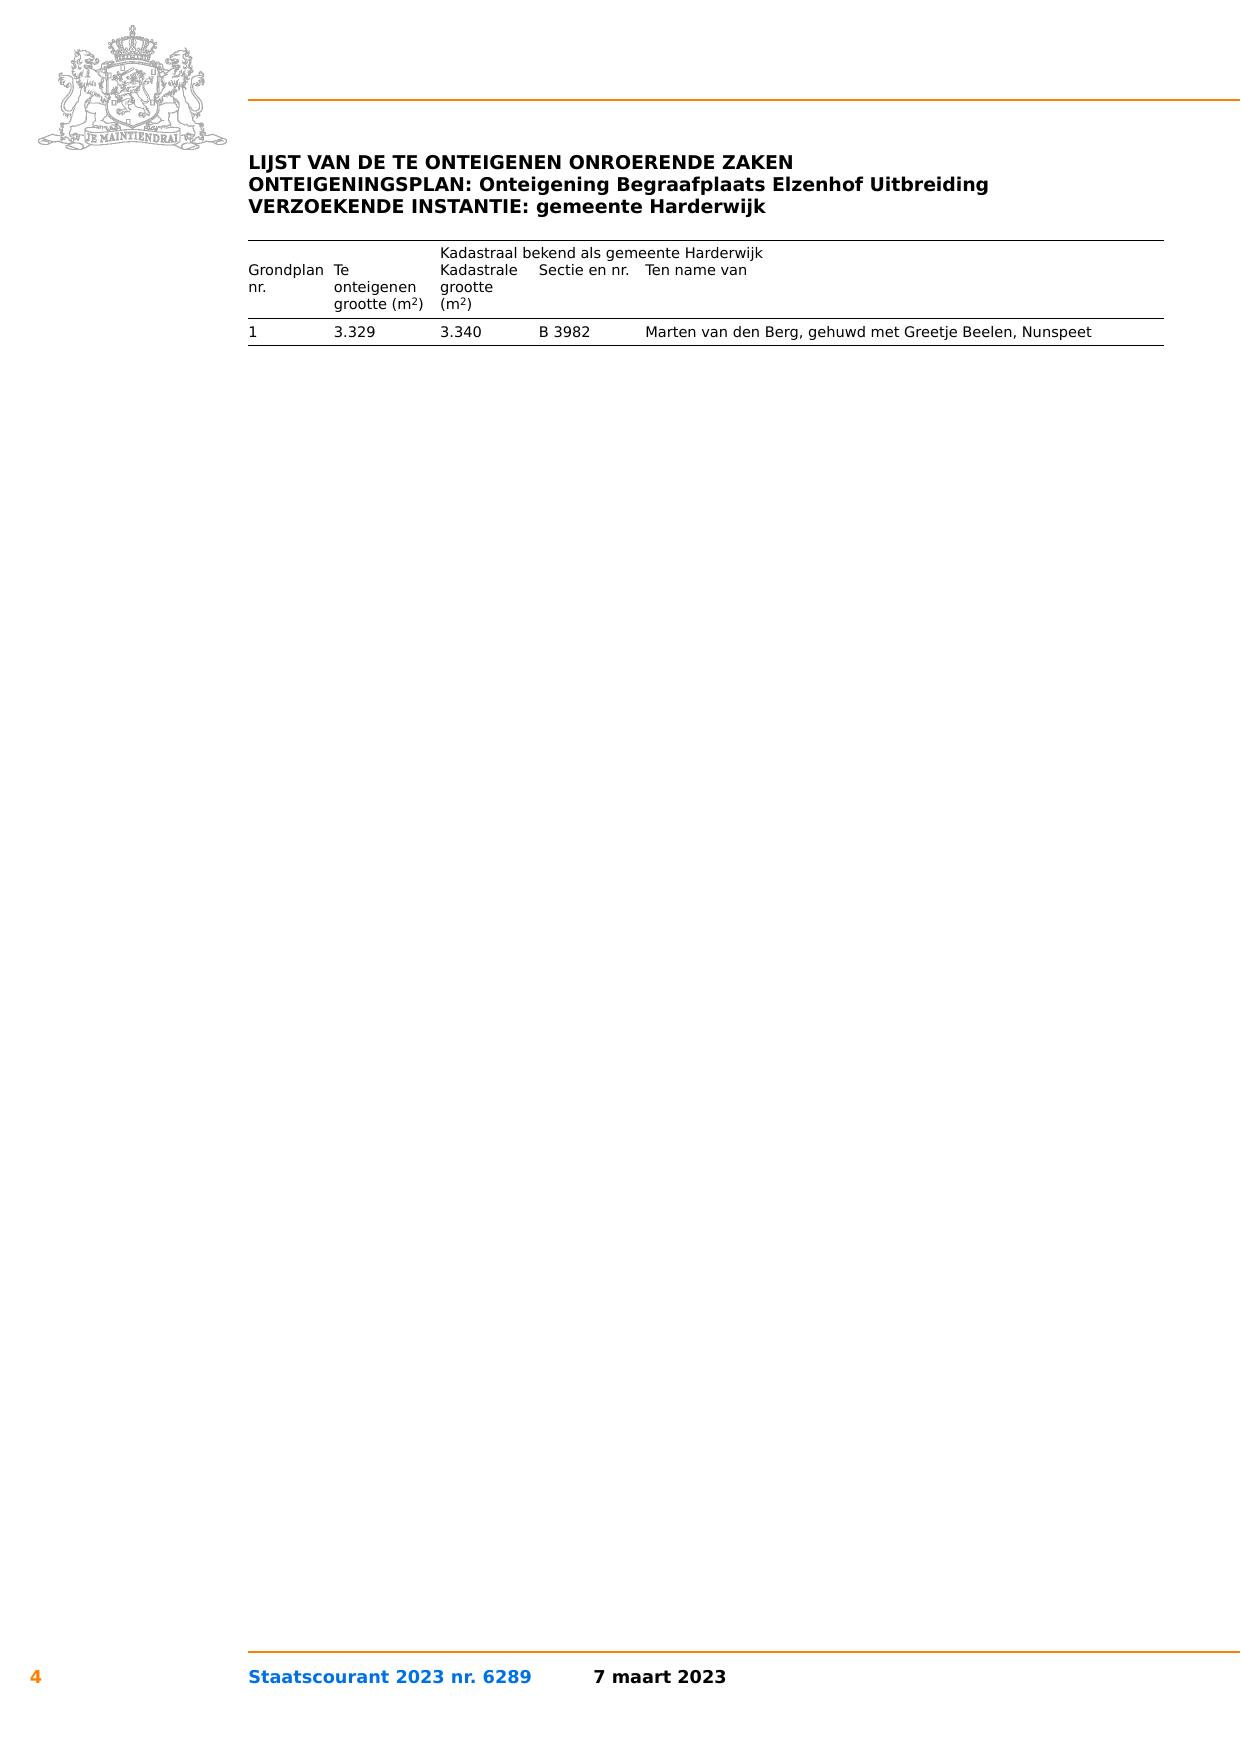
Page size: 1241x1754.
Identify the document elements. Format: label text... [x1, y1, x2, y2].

picture [38, 25, 227, 150]
text VERZOEKENDE INSTANTIE: gemeente Harderwijk [248, 196, 1163, 218]
table_header Kadastraal bekend als gemeente Harderwijk [434, 241, 1163, 262]
table_cell 3.340 [434, 319, 533, 345]
table_cell Te onteigenen grootte (m2) [328, 262, 434, 318]
table_cell 3.329 [328, 319, 434, 345]
text LIJST VAN DE TE ONTEIGENEN ONROERENDE ZAKEN [248, 152, 1163, 174]
table_cell B 3982 [533, 319, 639, 345]
table_cell Sectie en nr. [533, 262, 639, 318]
table_cell Ten name van [639, 262, 1163, 318]
table_cell Kadastrale grootte (m2) [434, 262, 533, 318]
table_cell 1 [248, 319, 328, 345]
text ONTEIGENINGSPLAN: Onteigening Begraafplaats Elzenhof Uitbreiding [248, 174, 1163, 196]
table_cell Grondplan nr. [248, 262, 328, 318]
table_cell Marten van den Berg, gehuwd met Greetje Beelen, Nunspeet [639, 319, 1163, 345]
table_header [248, 241, 434, 262]
